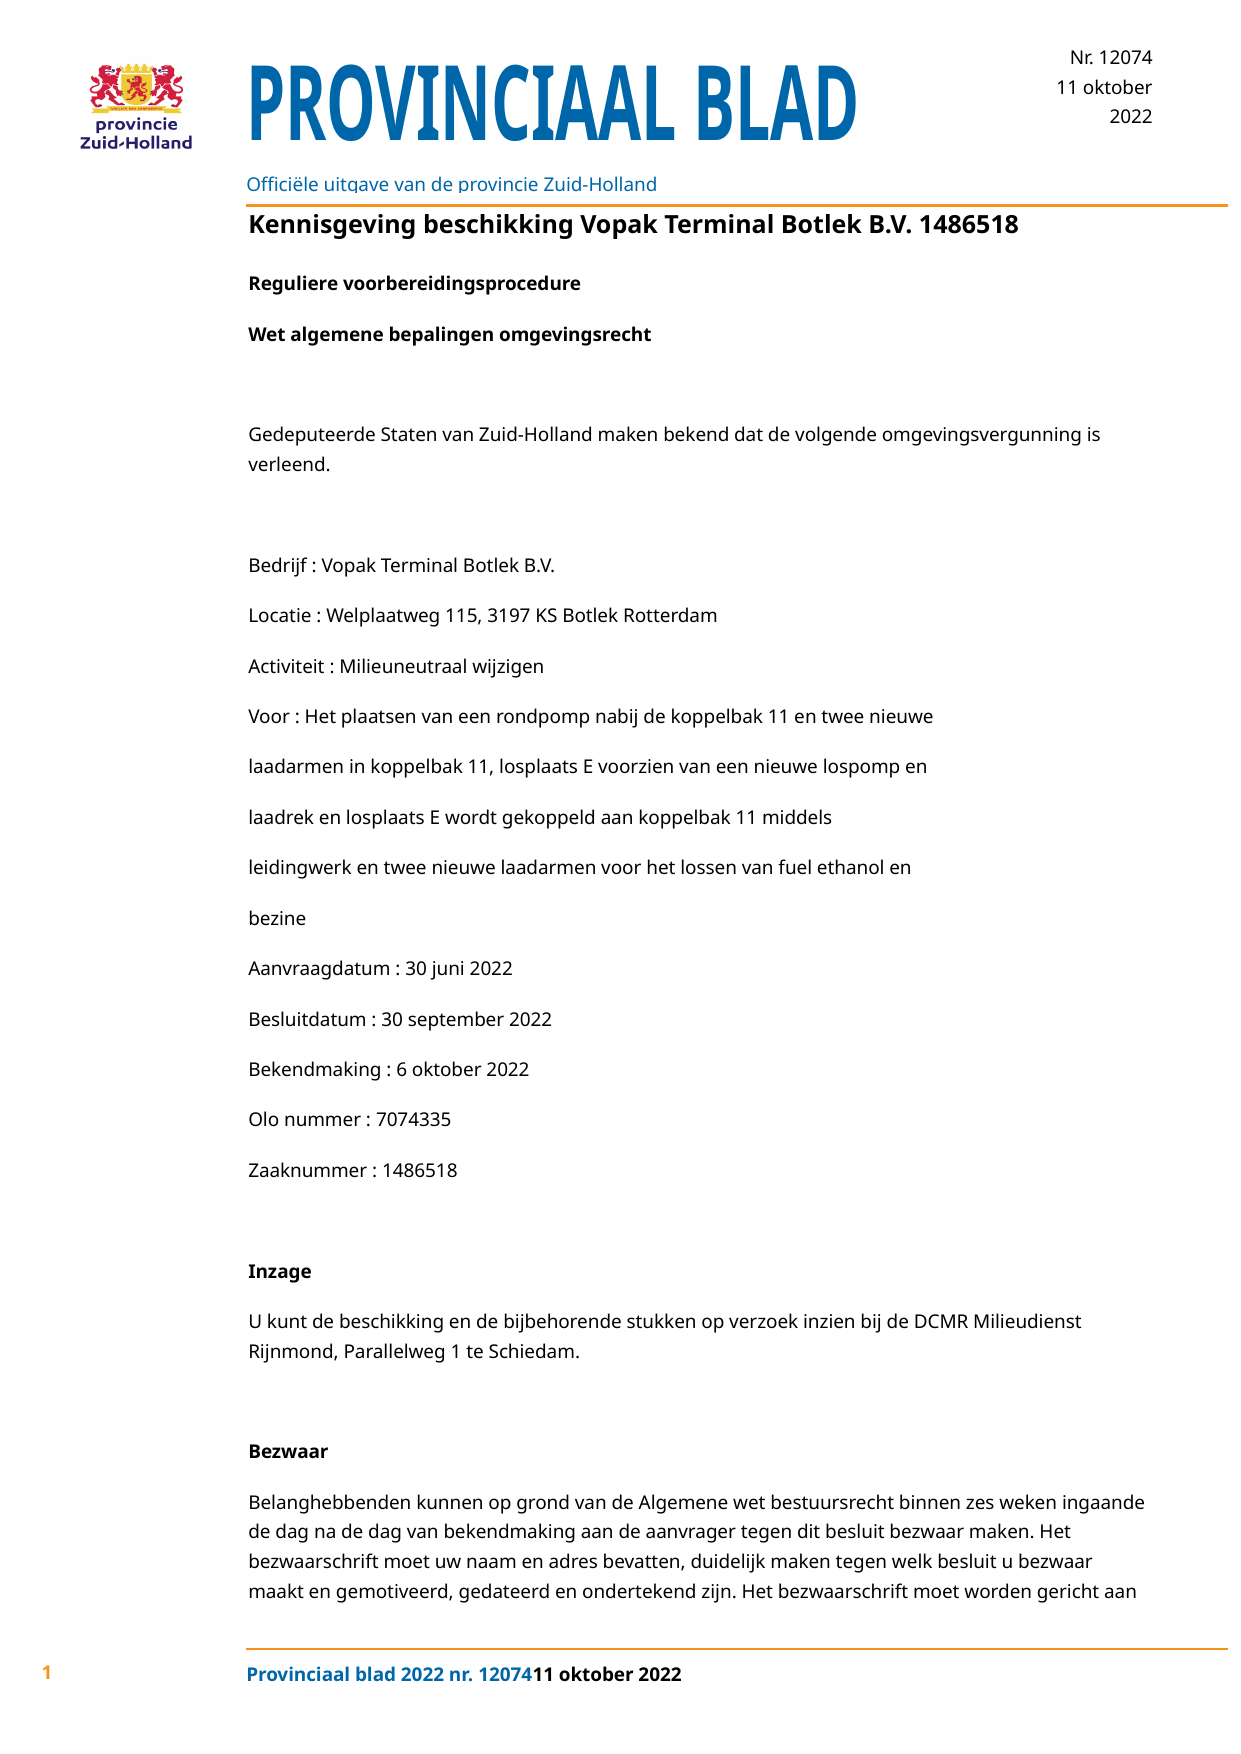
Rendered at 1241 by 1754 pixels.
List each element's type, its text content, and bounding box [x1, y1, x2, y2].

text bezine [248, 905, 1152, 931]
text Reguliere voorbereidingsprocedure [248, 270, 1152, 296]
text Kennisgeving beschikking Vopak Terminal Botlek B.V. 1486518 [248, 207, 1152, 241]
text Locatie : Welplaatweg 115, 3197 KS Botlek Rotterdam [248, 602, 1152, 628]
text Bekendmaking : 6 oktober 2022 [248, 1056, 1152, 1082]
text Besluitdatum : 30 september 2022 [248, 1006, 1152, 1031]
text leidingwerk en twee nieuwe laadarmen voor het lossen van fuel ethanol en [248, 854, 1152, 880]
text Bezwaar [248, 1439, 1152, 1464]
text laadarmen in koppelbak 11, losplaats E voorzien van een nieuwe lospomp en [248, 754, 1152, 779]
text Bedrijf : Vopak Terminal Botlek B.V. [248, 552, 1152, 578]
picture [41, 47, 231, 172]
text Belanghebbenden kunnen op grond van de Algemene wet bestuursrecht binnen zes weken ingaande de dag na de dag van bekendmaking aan de aanvrager tegen dit besluit bezwaar maken. Het bezwaarschrift moet uw naam en adres bevatten, duidelijk maken tegen welk besluit u bezwaar maakt en gemotiveerd, gedateerd en ondertekend zijn. Het bezwaarschrift moet worden gericht aan [248, 1489, 1152, 1603]
text Voor : Het plaatsen van een rondpomp nabij de koppelbak 11 en twee nieuwe [248, 703, 1152, 729]
text Inzage [248, 1258, 1152, 1283]
text Wet algemene bepalingen omgevingsrecht [248, 321, 1152, 346]
text Olo nummer : 7074335 [248, 1107, 1152, 1132]
text Activiteit : Milieuneutraal wijzigen [248, 653, 1152, 678]
text laadrek en losplaats E wordt gekoppeld aan koppelbak 11 middels [248, 804, 1152, 830]
text Gedeputeerde Staten van Zuid-Holland maken bekend dat de volgende omgevingsvergunning is verleend. [248, 422, 1152, 477]
text Zaaknummer : 1486518 [248, 1157, 1152, 1183]
text Aanvraagdatum : 30 juni 2022 [248, 955, 1152, 981]
text U kunt de beschikking en de bijbehorende stukken op verzoek inzien bij de DCMR Milieudienst Rijnmond, Parallelweg 1 te Schiedam. [248, 1308, 1152, 1363]
